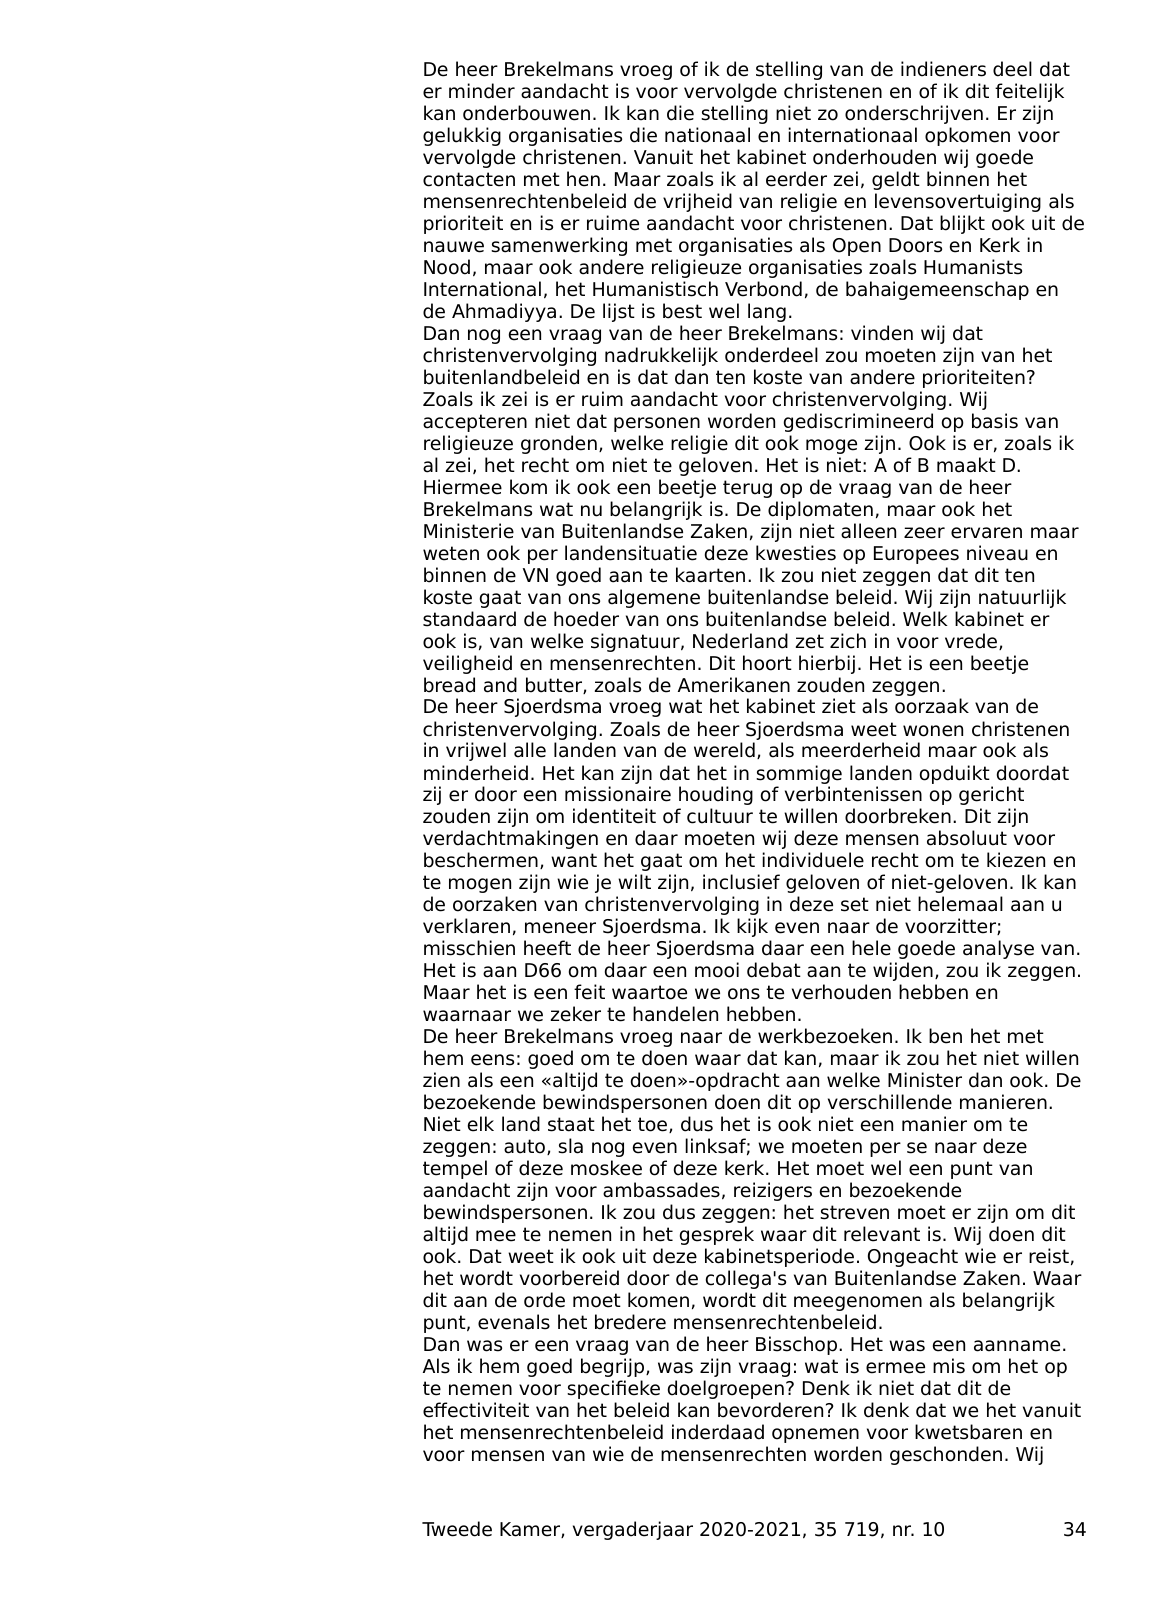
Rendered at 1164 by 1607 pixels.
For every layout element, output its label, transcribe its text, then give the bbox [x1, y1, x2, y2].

text De heer Brekelmans vroeg naar de werkbezoeken. Ik ben het met hem eens: goed om te doen waar dat kan, maar ik zou het niet willen zien als een «altijd te doen»-opdracht aan welke Minister dan ook. De bezoekende bewindspersonen doen dit op verschillende manieren. Niet elk land staat het toe, dus het is ook niet een manier om te zeggen: auto, sla nog even linksaf; we moeten per se naar deze tempel of deze moskee of deze kerk. Het moet wel een punt van aandacht zijn voor ambassades, reizigers en bezoekende bewindspersonen. Ik zou dus zeggen: het streven moet er zijn om dit altijd mee te nemen in het gesprek waar dit relevant is. Wij doen dit ook. Dat weet ik ook uit deze kabinetsperiode. Ongeacht wie er reist, het wordt voorbereid door de collega's van Buitenlandse Zaken. Waar dit aan de orde moet komen, wordt dit meegenomen als belangrijk punt, evenals het bredere mensenrechtenbeleid. [422, 1026, 1087, 1334]
text Dan was er een vraag van de heer Bisschop. Het was een aanname. Als ik hem goed begrijp, was zijn vraag: wat is ermee mis om het op te nemen voor specifieke doelgroepen? Denk ik niet dat dit de effectiviteit van het beleid kan bevorderen? Ik denk dat we het vanuit het mensenrechtenbeleid inderdaad opnemen voor kwetsbaren en voor mensen van wie de mensenrechten worden geschonden. Wij [422, 1334, 1087, 1466]
text Dan nog een vraag van de heer Brekelmans: vinden wij dat christenvervolging nadrukkelijk onderdeel zou moeten zijn van het buitenlandbeleid en is dat dan ten koste van andere prioriteiten? Zoals ik zei is er ruim aandacht voor christenvervolging. Wij accepteren niet dat personen worden gediscrimineerd op basis van religieuze gronden, welke religie dit ook moge zijn. Ook is er, zoals ik al zei, het recht om niet te geloven. Het is niet: A of B maakt D. Hiermee kom ik ook een beetje terug op de vraag van de heer Brekelmans wat nu belangrijk is. De diplomaten, maar ook het Ministerie van Buitenlandse Zaken, zijn niet alleen zeer ervaren maar weten ook per landensituatie deze kwesties op Europees niveau en binnen de VN goed aan te kaarten. Ik zou niet zeggen dat dit ten koste gaat van ons algemene buitenlandse beleid. Wij zijn natuurlijk standaard de hoeder van ons buitenlandse beleid. Welk kabinet er ook is, van welke signatuur, Nederland zet zich in voor vrede, veiligheid en mensenrechten. Dit hoort hierbij. Het is een beetje bread and butter, zoals de Amerikanen zouden zeggen. [422, 323, 1087, 696]
text De heer Brekelmans vroeg of ik de stelling van de indieners deel dat er minder aandacht is voor vervolgde christenen en of ik dit feitelijk kan onderbouwen. Ik kan die stelling niet zo onderschrijven. Er zijn gelukkig organisaties die nationaal en internationaal opkomen voor vervolgde christenen. Vanuit het kabinet onderhouden wij goede contacten met hen. Maar zoals ik al eerder zei, geldt binnen het mensenrechtenbeleid de vrijheid van religie en levensovertuiging als prioriteit en is er ruime aandacht voor christenen. Dat blijkt ook uit de nauwe samenwerking met organisaties als Open Doors en Kerk in Nood, maar ook andere religieuze organisaties zoals Humanists International, het Humanistisch Verbond, de bahaigemeenschap en de Ahmadiyya. De lijst is best wel lang. [422, 59, 1087, 323]
text De heer Sjoerdsma vroeg wat het kabinet ziet als oorzaak van de christenvervolging. Zoals de heer Sjoerdsma weet wonen christenen in vrijwel alle landen van de wereld, als meerderheid maar ook als minderheid. Het kan zijn dat het in sommige landen opduikt doordat zij er door een missionaire houding of verbintenissen op gericht zouden zijn om identiteit of cultuur te willen doorbreken. Dit zijn verdachtmakingen en daar moeten wij deze mensen absoluut voor beschermen, want het gaat om het individuele recht om te kiezen en te mogen zijn wie je wilt zijn, inclusief geloven of niet-geloven. Ik kan de oorzaken van christenvervolging in deze set niet helemaal aan u verklaren, meneer Sjoerdsma. Ik kijk even naar de voorzitter; misschien heeft de heer Sjoerdsma daar een hele goede analyse van. Het is aan D66 om daar een mooi debat aan te wijden, zou ik zeggen. Maar het is een feit waartoe we ons te verhouden hebben en waarnaar we zeker te handelen hebben. [422, 696, 1087, 1026]
